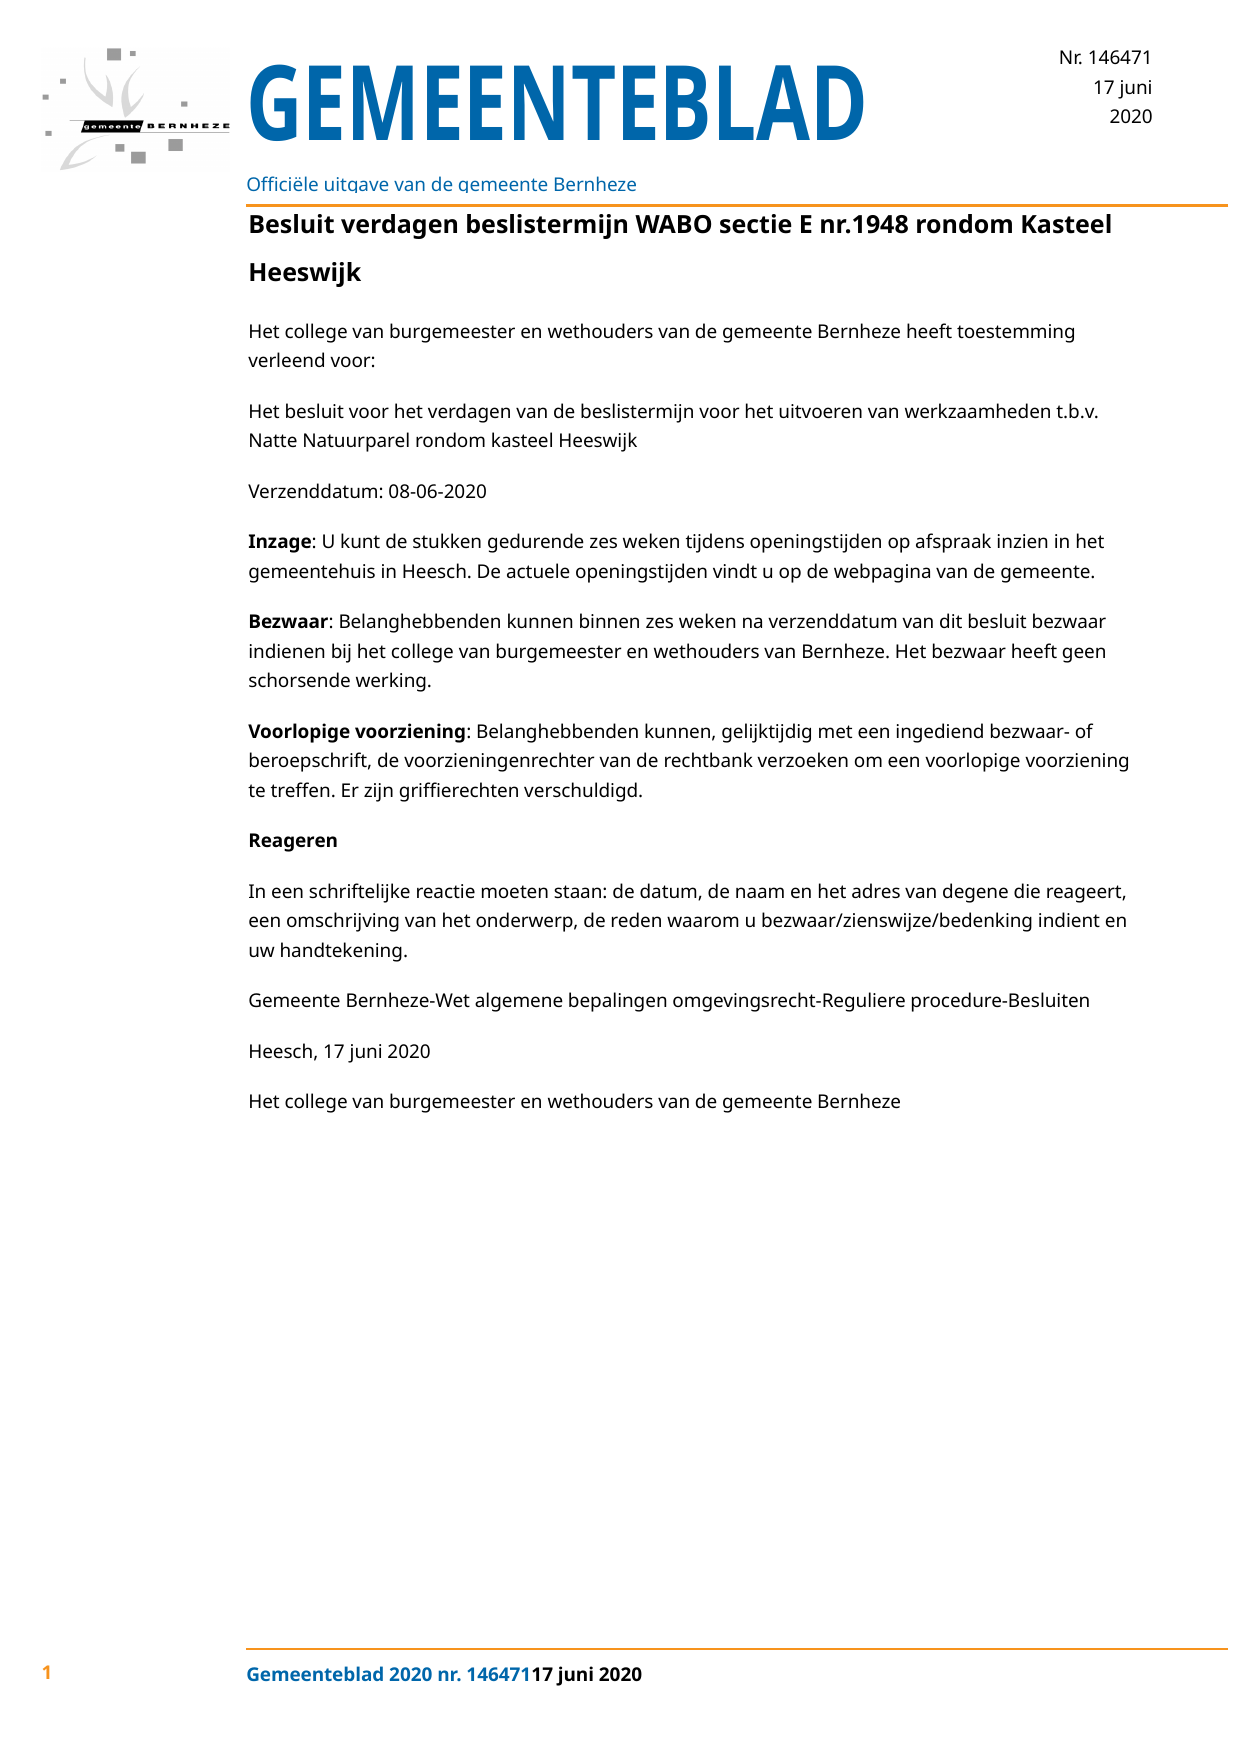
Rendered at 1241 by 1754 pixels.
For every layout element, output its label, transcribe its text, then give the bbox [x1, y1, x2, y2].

text In een schriftelijke reactie moeten staan: de datum, de naam en het adres van degene die reageert, een omschrijving van het onderwerp, de reden waarom u bezwaar/zienswijze/bedenking indient en uw handtekening. [248, 878, 1152, 963]
text Het college van burgemeester en wethouders van de gemeente Bernheze [248, 1088, 1152, 1114]
text Het besluit voor het verdagen van de beslistermijn voor het uitvoeren van werkzaamheden t.b.v. Natte Natuurparel rondom kasteel Heeswijk [248, 398, 1152, 453]
text Verzenddatum: 08-06-2020 [248, 478, 1152, 504]
text Gemeente Bernheze-Wet algemene bepalingen omgevingsrecht-Reguliere procedure-Besluiten [248, 987, 1152, 1013]
text Het college van burgemeester en wethouders van de gemeente Bernheze heeft toestemming verleend voor: [248, 318, 1152, 373]
text Inzage: U kunt de stukken gedurende zes weken tijdens openingstijden op afspraak inzien in het gemeentehuis in Heesch. De actuele openingstijden vindt u op de webpagina van de gemeente. [248, 528, 1152, 584]
picture [41, 47, 231, 172]
text Voorlopige voorziening: Belanghebbenden kunnen, gelijktijdig met een ingediend bezwaar- of beroepschrift, de voorzieningenrechter van de rechtbank verzoeken om een voorlopige voorziening te treffen. Er zijn griffierechten verschuldigd. [248, 718, 1152, 803]
text Besluit verdagen beslistermijn WABO sectie E nr.1948 rondom Kasteel Heeswijk [248, 207, 1152, 288]
text Heesch, 17 juni 2020 [248, 1038, 1152, 1064]
text Bezwaar: Belanghebbenden kunnen binnen zes weken na verzenddatum van dit besluit bezwaar indienen bij het college van burgemeester en wethouders van Bernheze. Het bezwaar heeft geen schorsende werking. [248, 608, 1152, 693]
text Reageren [248, 827, 1152, 853]
